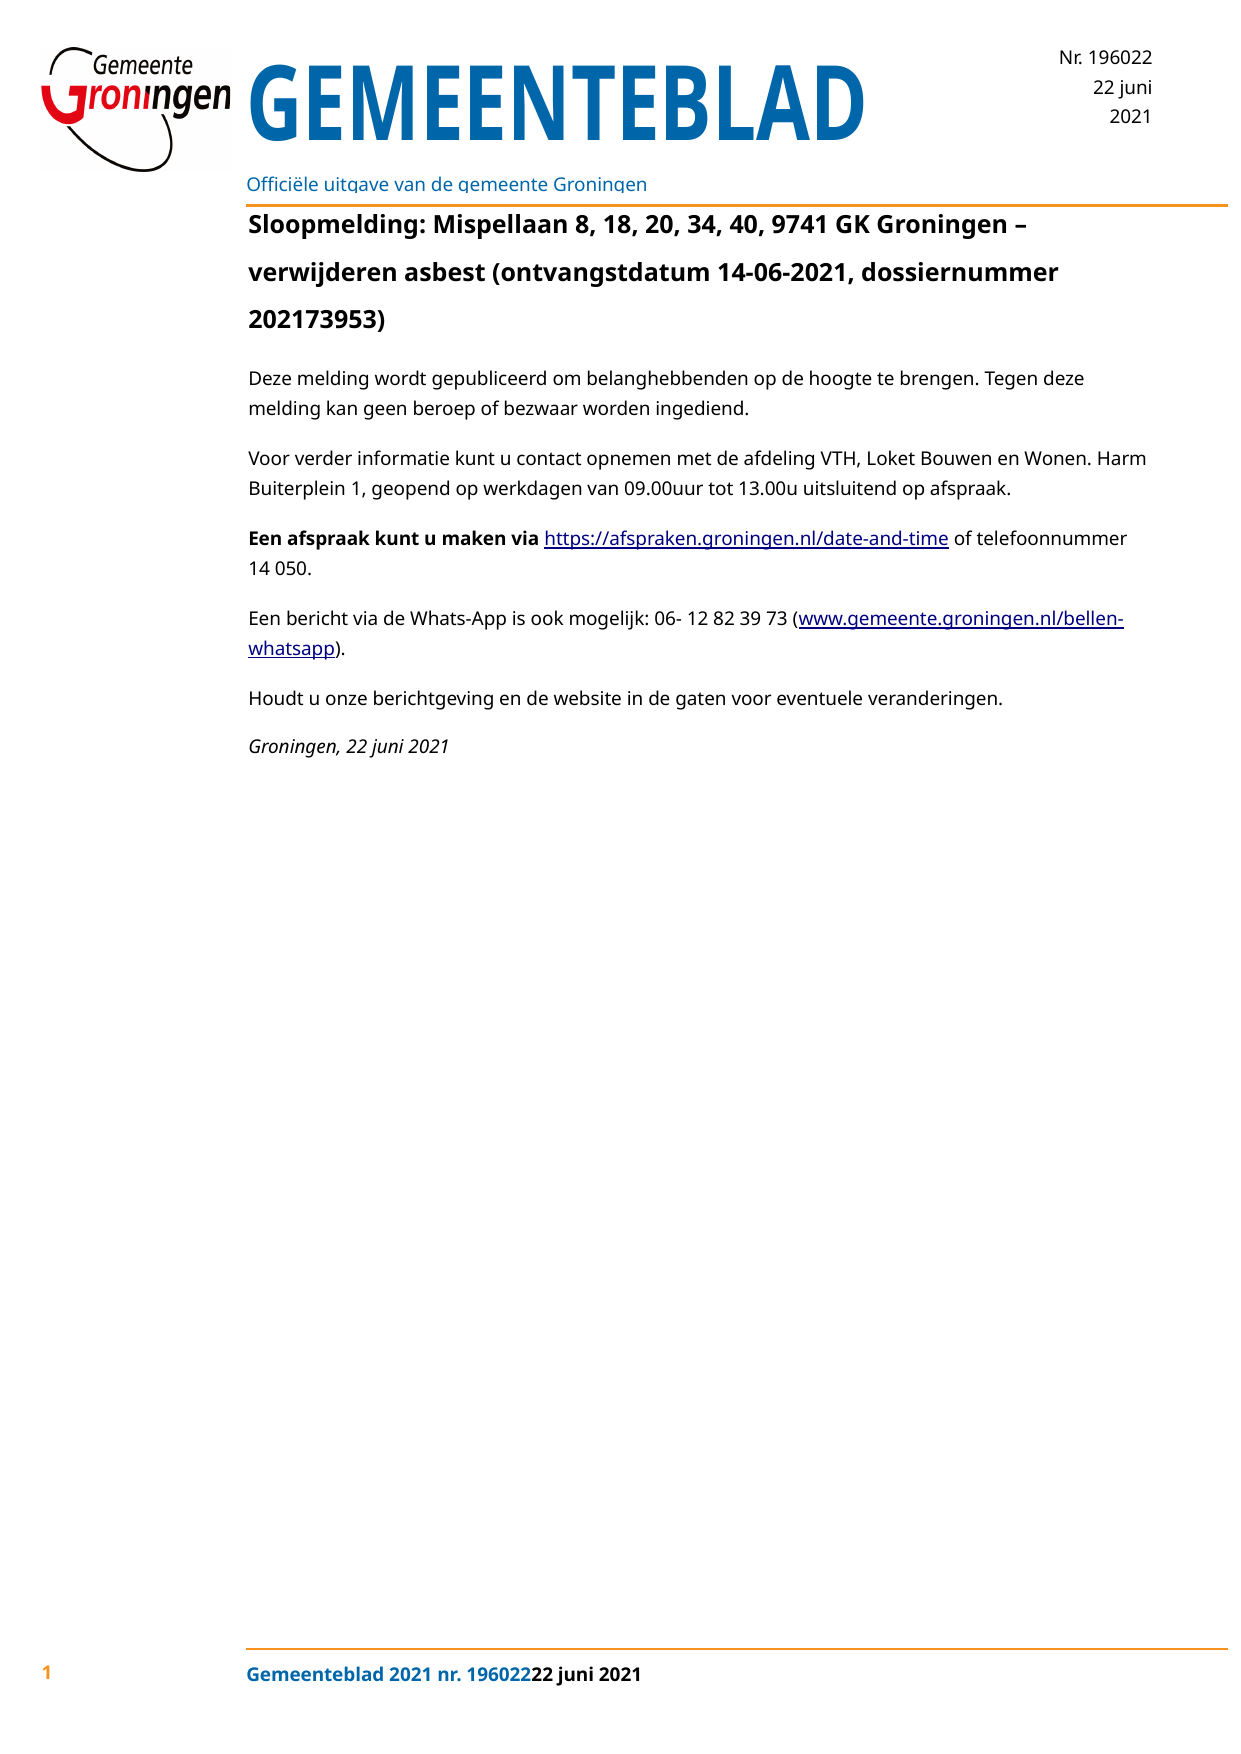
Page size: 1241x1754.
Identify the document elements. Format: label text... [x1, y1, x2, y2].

text Houdt u onze berichtgeving en de website in de gaten voor eventuele veranderingen. [248, 686, 1152, 711]
text Voor verder informatie kunt u contact opnemen met de afdeling VTH, Loket Bouwen en Wonen. Harm Buiterplein 1, geopend op werkdagen van 09.00uur tot 13.00u uitsluitend op afspraak. [248, 446, 1152, 501]
text Een bericht via de Whats-App is ook mogelijk: 06- 12 82 39 73 (www.gemeente.groningen.nl/bellen-whatsapp). [248, 606, 1152, 661]
text Sloopmelding: Mispellaan 8, 18, 20, 34, 40, 9741 GK Groningen – verwijderen asbest (ontvangstdatum 14-06-2021, dossiernummer 202173953) [248, 207, 1152, 336]
picture [41, 47, 231, 172]
text Een afspraak kunt u maken via https://afspraken.groningen.nl/date-and-time of telefoonnummer 14 050. [248, 526, 1152, 581]
text Groningen, 22 juni 2021 [248, 733, 1152, 759]
text Deze melding wordt gepubliceerd om belanghebbenden op de hoogte te brengen. Tegen deze melding kan geen beroep of bezwaar worden ingediend. [248, 366, 1152, 421]
